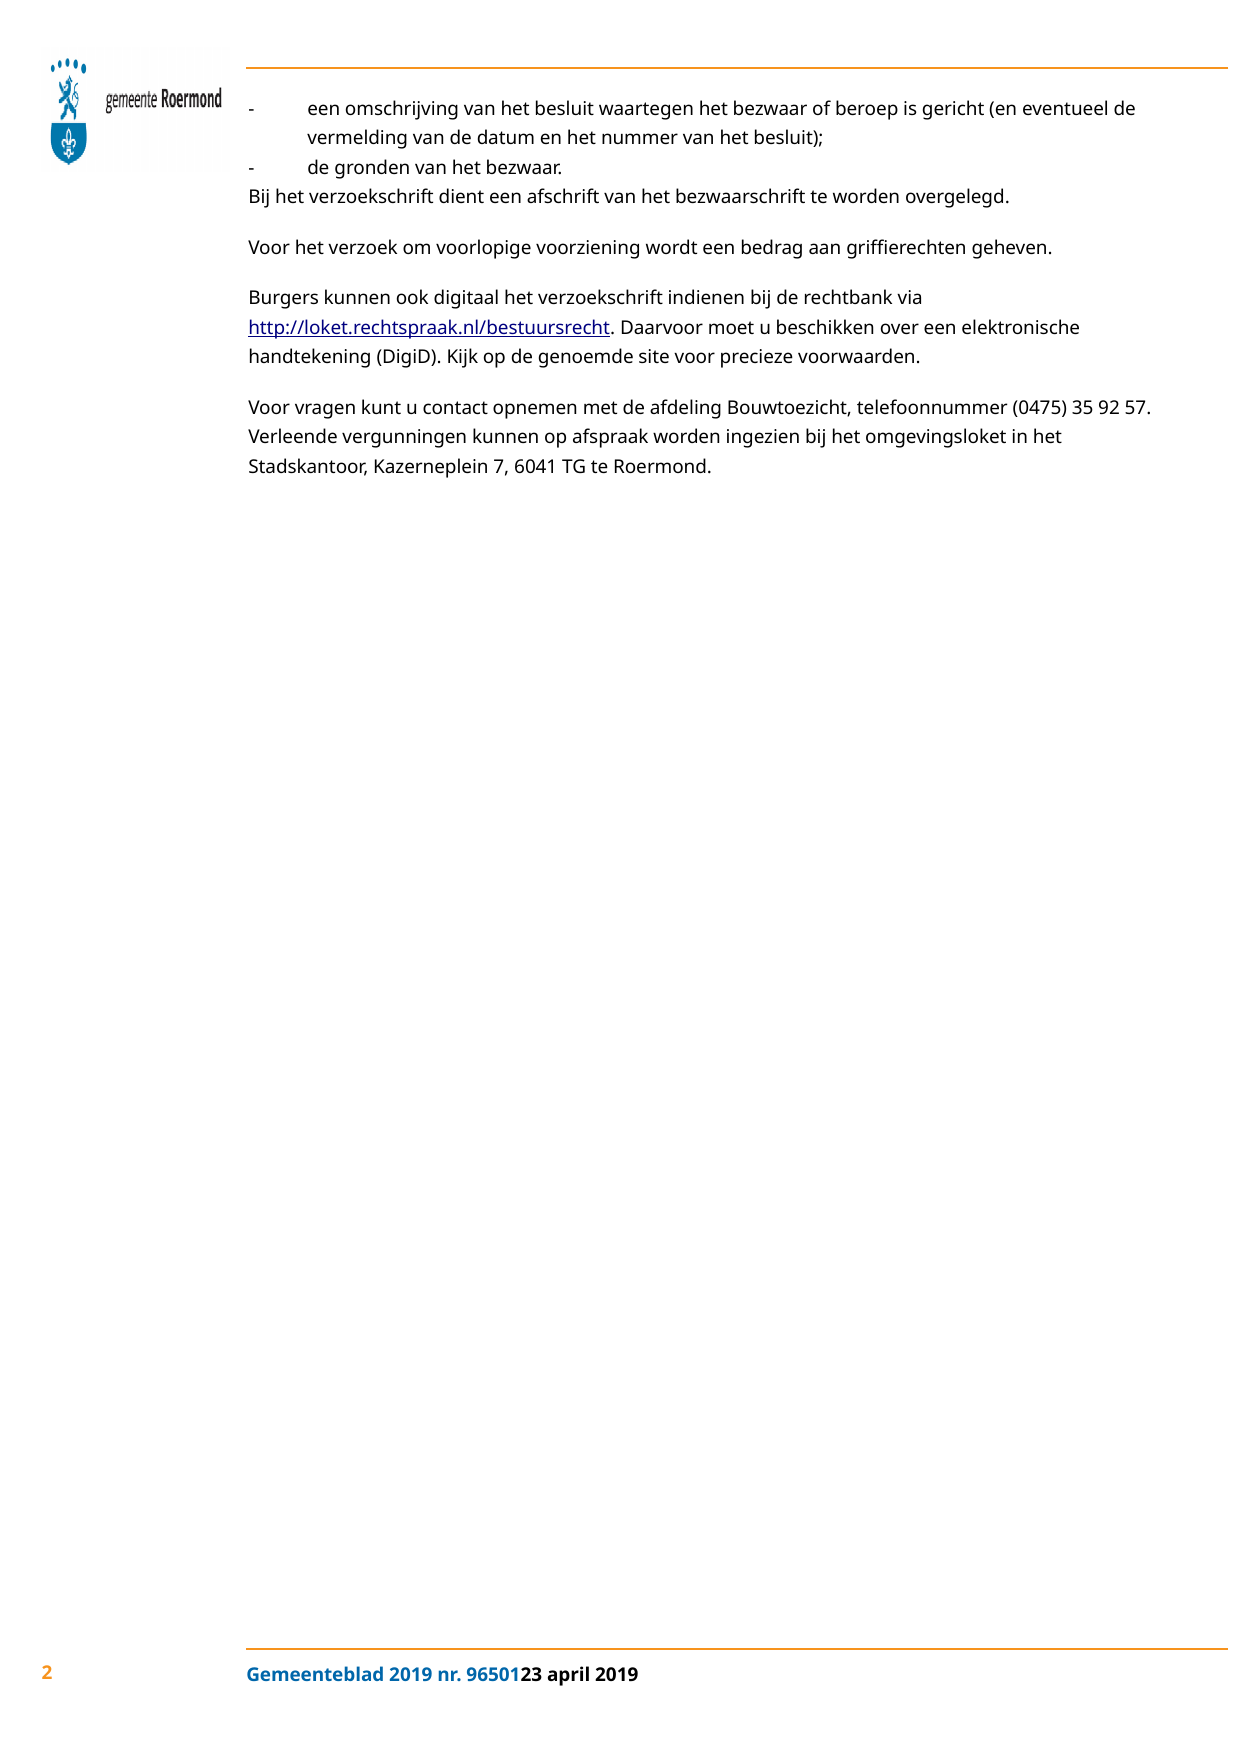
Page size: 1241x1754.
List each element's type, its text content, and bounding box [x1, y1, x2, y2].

list de gronden van het bezwaar. [248, 154, 1152, 180]
text Voor vragen kunt u contact opnemen met de afdeling Bouwtoezicht, telefoonnummer (0475) 35 92 57. Verleende vergunningen kunnen op afspraak worden ingezien bij het omgevingsloket in het Stadskantoor, Kazerneplein 7, 6041 TG te Roermond. [248, 394, 1152, 479]
text Voor het verzoek om voorlopige voorziening wordt een bedrag aan griffierechten geheven. [248, 234, 1152, 260]
text Burgers kunnen ook digitaal het verzoekschrift indienen bij de rechtbank via http://loket.rechtspraak.nl/bestuursrecht. Daarvoor moet u beschikken over een elektronische handtekening (DigiD). Kijk op de genoemde site voor precieze voorwaarden. [248, 284, 1152, 369]
text Bij het verzoekschrift dient een afschrift van het bezwaarschrift te worden overgelegd. [248, 183, 1152, 209]
list een omschrijving van het besluit waartegen het bezwaar of beroep is gericht (en eventueel de vermelding van de datum en het nummer van het besluit); [248, 95, 1152, 150]
picture [41, 47, 231, 172]
